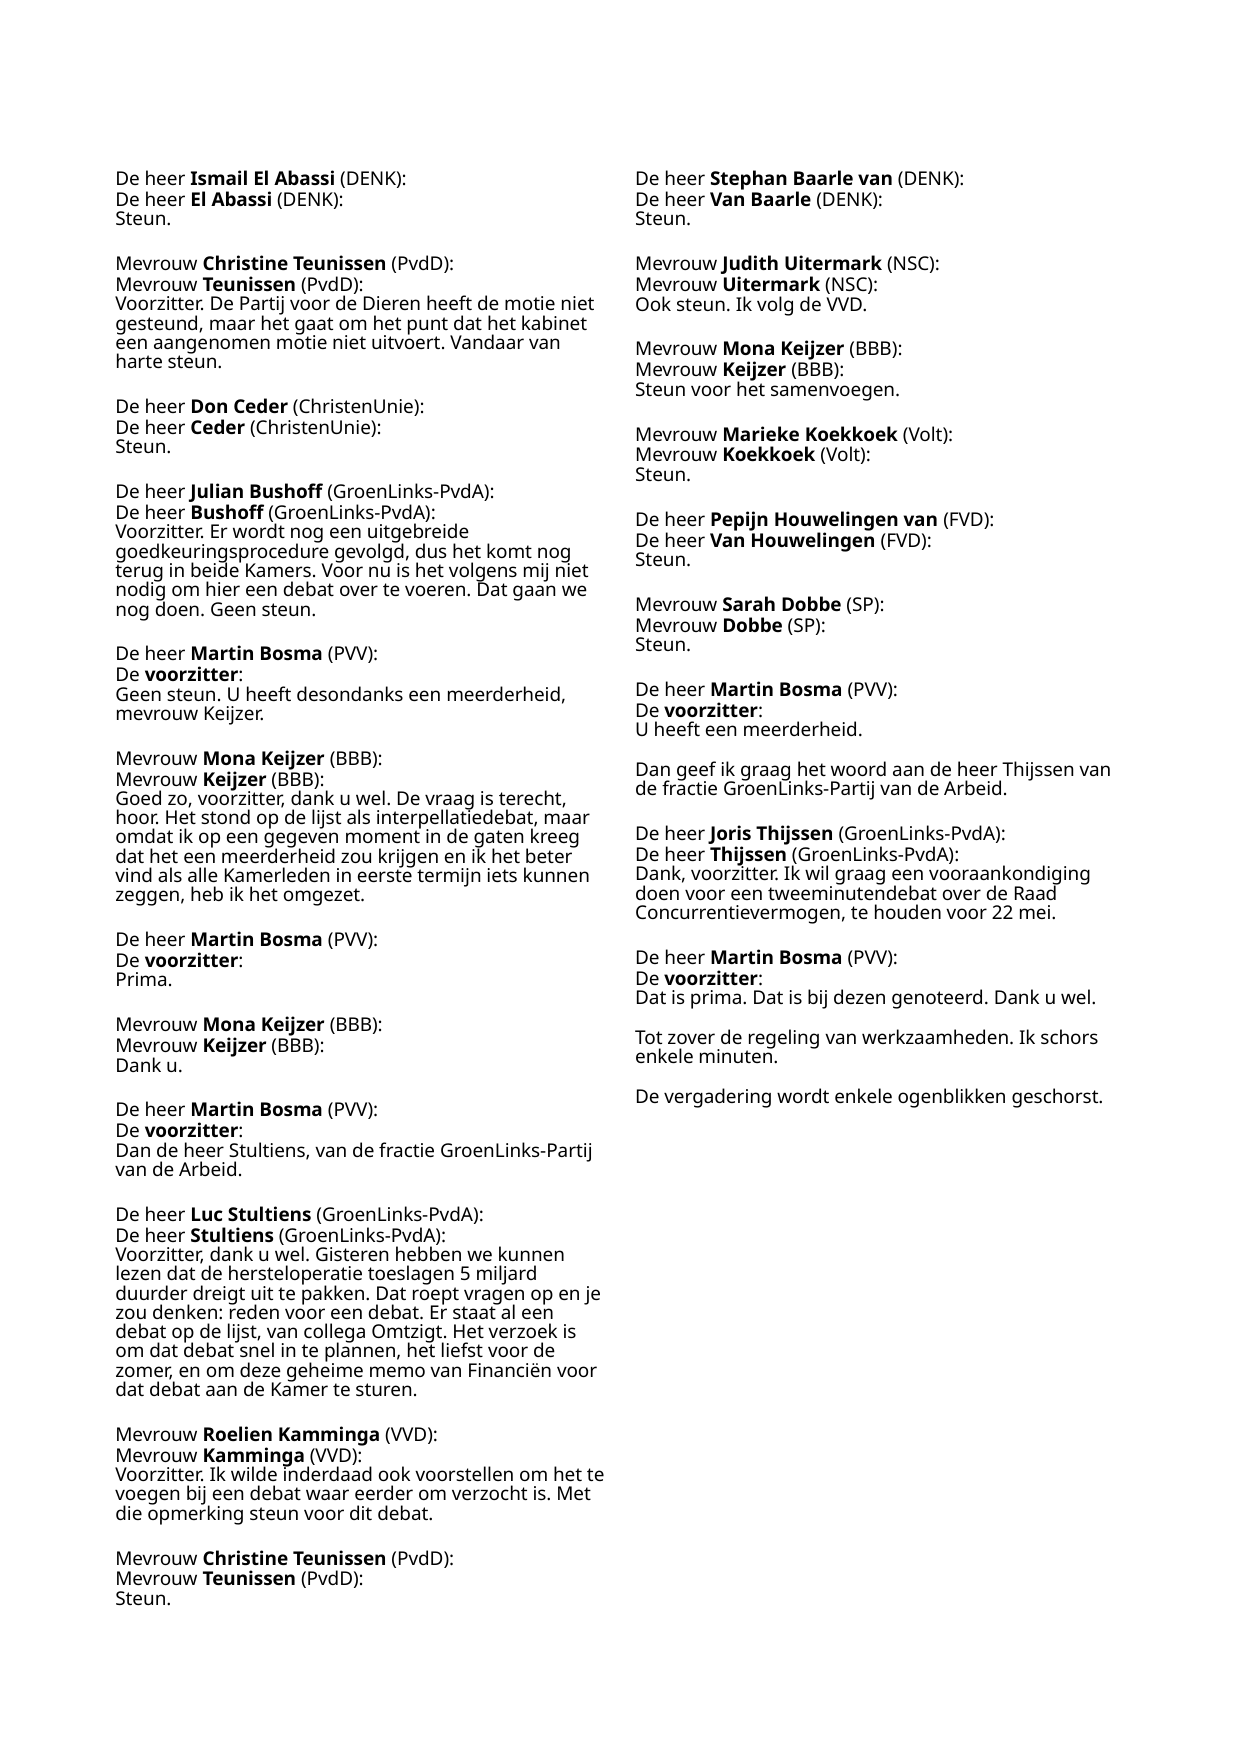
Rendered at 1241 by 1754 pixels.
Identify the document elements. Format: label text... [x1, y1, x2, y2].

text U heeft een meerderheid. [635, 721, 1125, 740]
text Mevrouw Keijzer (BBB): [115, 771, 605, 790]
text Dank, voorzitter. Ik wil graag een vooraankondiging doen voor een tweeminutendebat over de Raad Concurrentievermogen, te houden voor 22 mei. [635, 865, 1125, 923]
text De heer El Abassi (DENK): [115, 191, 605, 210]
text Steun. [115, 1590, 605, 1609]
text Mevrouw Sarah Dobbe (SP): [635, 591, 1125, 617]
text Mevrouw Keijzer (BBB): [115, 1037, 605, 1057]
text Mevrouw Koekkoek (Volt): [635, 446, 1125, 466]
text De heer Van Baarle (DENK): [635, 191, 1125, 210]
text Voorzitter. De Partij voor de Dieren heeft de motie niet gesteund, maar het gaat om het punt dat het kabinet een aangenomen motie niet uitvoert. Vandaar van harte steun. [115, 295, 605, 372]
text Ook steun. Ik volg de VVD. [635, 296, 1125, 315]
text De heer Don Ceder (ChristenUnie): [115, 393, 605, 419]
text Voorzitter, dank u wel. Gisteren hebben we kunnen lezen dat de hersteloperatie toeslagen 5 miljard duurder dreigt uit te pakken. Dat roept vragen op en je zou denken: reden voor een debat. Er staat al een debat op de lijst, van collega Omtzigt. Het verzoek is om dat debat snel in te plannen, het liefst voor de zomer, en om deze geheime memo van Financiën voor dat debat aan de Kamer te sturen. [115, 1246, 605, 1400]
text De heer Bushoff (GroenLinks-PvdA): [115, 504, 605, 523]
text Mevrouw Mona Keijzer (BBB): [635, 336, 1125, 361]
text Dan de heer Stultiens, van de fractie GroenLinks-Partij van de Arbeid. [115, 1142, 605, 1180]
text De heer Pepijn Houwelingen van (FVD): [635, 506, 1125, 532]
text Steun voor het samenvoegen. [635, 381, 1125, 400]
text De heer Ismail El Abassi (DENK): [115, 165, 605, 191]
text Dat is prima. Dat is bij dezen genoteerd. Dank u wel. [635, 989, 1125, 1008]
text De voorzitter: [115, 1122, 605, 1142]
text Mevrouw Christine Teunissen (PvdD): [115, 1545, 605, 1570]
text Voorzitter. Er wordt nog een uitgebreide goedkeuringsprocedure gevolgd, dus het komt nog terug in beide Kamers. Voor nu is het volgens mij niet nodig om hier een debat over te voeren. Dat gaan we nog doen. Geen steun. [115, 523, 605, 620]
text Voorzitter. Ik wilde inderdaad ook voorstellen om het te voegen bij een debat waar eerder om verzocht is. Met die opmerking steun voor dit debat. [115, 1466, 605, 1524]
text Mevrouw Teunissen (PvdD): [115, 1570, 605, 1590]
text De heer Martin Bosma (PVV): [115, 641, 605, 666]
text Steun. [635, 636, 1125, 655]
text Goed zo, voorzitter, dank u wel. De vraag is terecht, hoor. Het stond op de lijst als interpellatiedebat, maar omdat ik op een gegeven moment in de gaten kreeg dat het een meerderheid zou krijgen en ik het beter vind als alle Kamerleden in eerste termijn iets kunnen zeggen, heb ik het omgezet. [115, 790, 605, 906]
text Mevrouw Mona Keijzer (BBB): [115, 745, 605, 771]
text Mevrouw Christine Teunissen (PvdD): [115, 250, 605, 276]
text De heer Ceder (ChristenUnie): [115, 419, 605, 438]
text De heer Martin Bosma (PVV): [635, 676, 1125, 702]
text Steun. [635, 210, 1125, 230]
text De voorzitter: [635, 970, 1125, 989]
text Mevrouw Kamminga (VVD): [115, 1447, 605, 1466]
text De voorzitter: [635, 702, 1125, 721]
text De voorzitter: [115, 952, 605, 971]
text Steun. [635, 466, 1125, 485]
text De voorzitter: [115, 666, 605, 686]
text Steun. [115, 438, 605, 458]
text Mevrouw Mona Keijzer (BBB): [115, 1012, 605, 1037]
text Dank u. [115, 1057, 605, 1076]
text De heer Thijssen (GroenLinks-PvdA): [635, 846, 1125, 865]
text De heer Stultiens (GroenLinks-PvdA): [115, 1227, 605, 1246]
text Mevrouw Marieke Koekkoek (Volt): [635, 421, 1125, 446]
text De heer Van Houwelingen (FVD): [635, 532, 1125, 551]
text Steun. [635, 551, 1125, 570]
text De heer Luc Stultiens (GroenLinks-PvdA): [115, 1201, 605, 1227]
text Mevrouw Uitermark (NSC): [635, 276, 1125, 296]
text De heer Stephan Baarle van (DENK): [635, 165, 1125, 191]
text Mevrouw Roelien Kamminga (VVD): [115, 1421, 605, 1447]
text De heer Martin Bosma (PVV): [115, 926, 605, 952]
text Mevrouw Dobbe (SP): [635, 617, 1125, 636]
text Mevrouw Keijzer (BBB): [635, 361, 1125, 381]
text Steun. [115, 210, 605, 229]
text De heer Martin Bosma (PVV): [115, 1097, 605, 1122]
text Mevrouw Judith Uitermark (NSC): [635, 251, 1125, 276]
text De vergadering wordt enkele ogenblikken geschorst. [635, 1088, 1125, 1108]
text De heer Martin Bosma (PVV): [635, 944, 1125, 970]
text Geen steun. U heeft desondanks een meerderheid, mevrouw Keijzer. [115, 686, 605, 724]
text Mevrouw Teunissen (PvdD): [115, 276, 605, 295]
text Dan geef ik graag het woord aan de heer Thijssen van de fractie GroenLinks-Partij van de Arbeid. [635, 761, 1125, 799]
text De heer Joris Thijssen (GroenLinks-PvdA): [635, 820, 1125, 846]
text De heer Julian Bushoff (GroenLinks-PvdA): [115, 478, 605, 504]
text Tot zover de regeling van werkzaamheden. Ik schors enkele minuten. [635, 1029, 1125, 1068]
text Prima. [115, 971, 605, 991]
